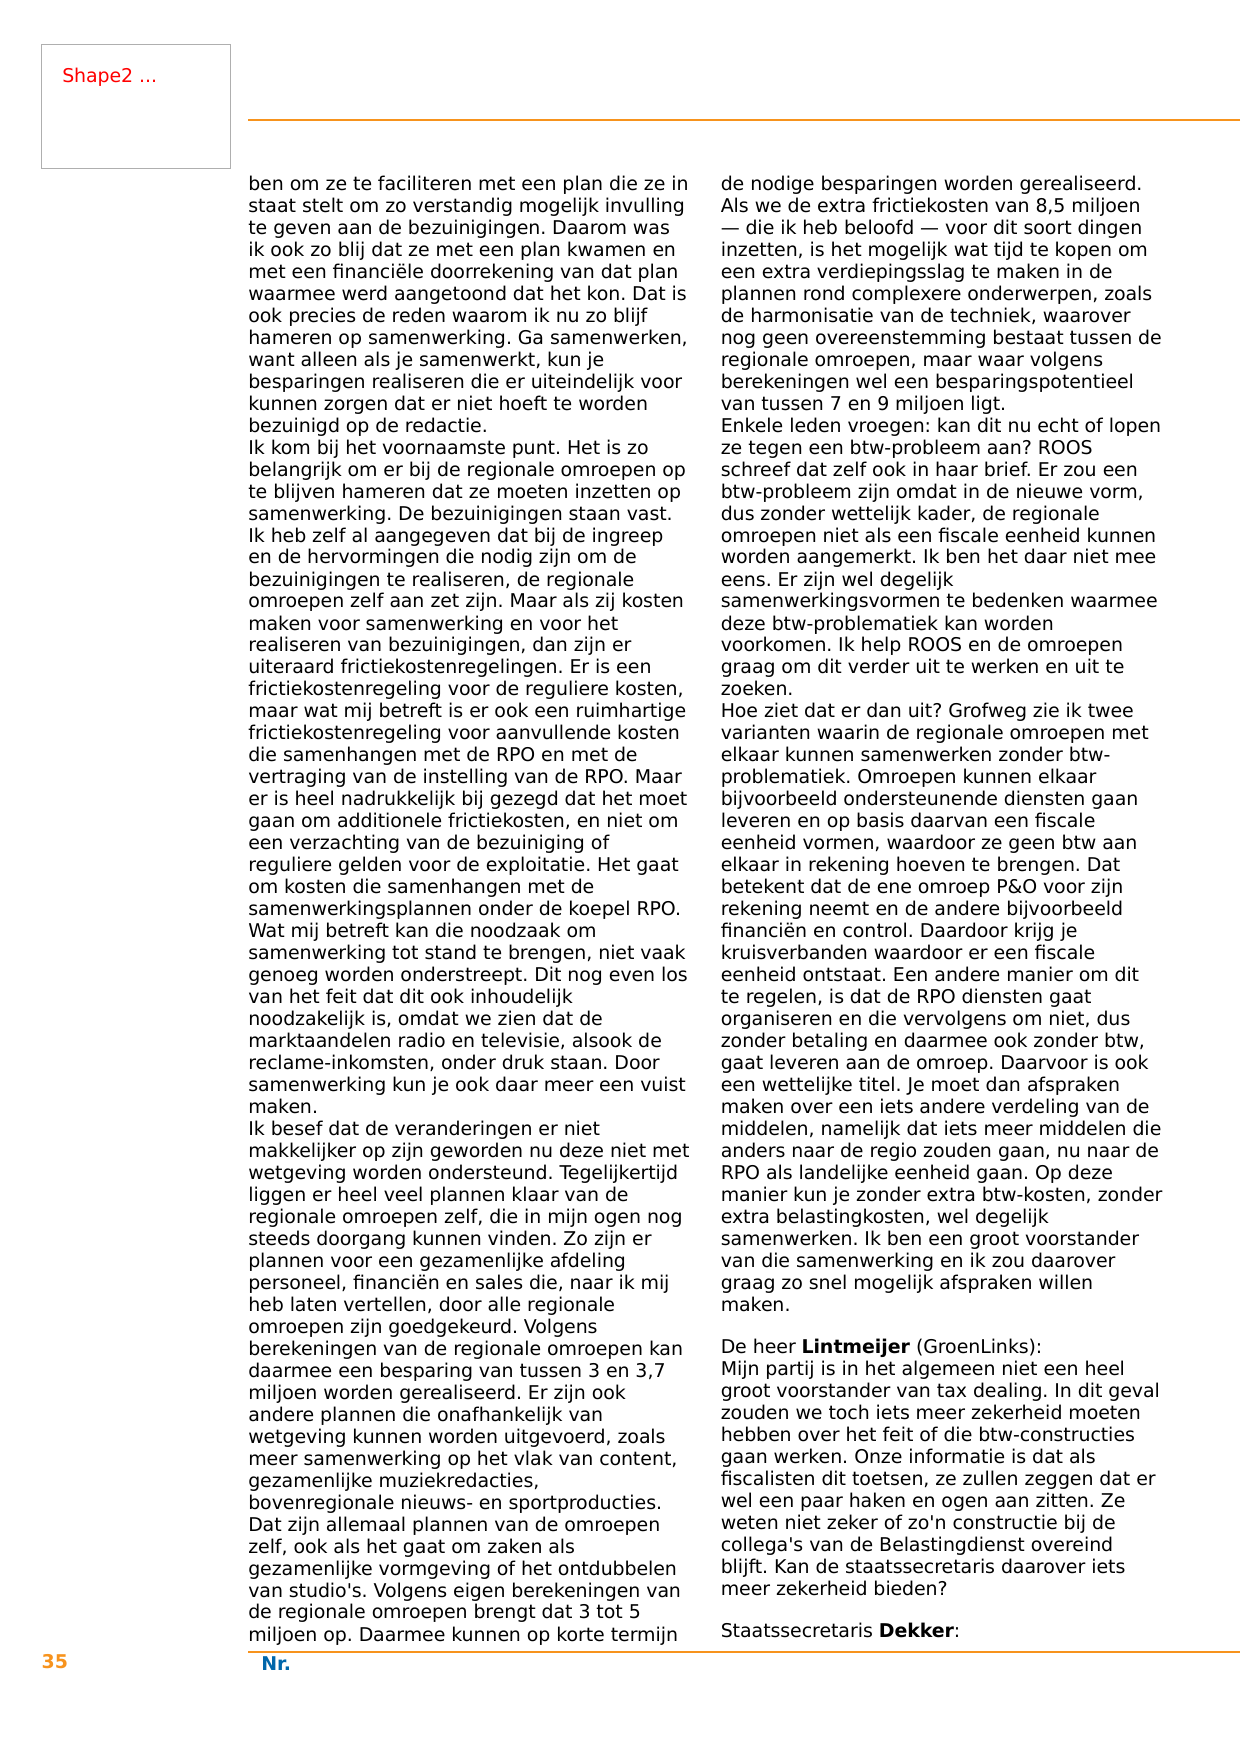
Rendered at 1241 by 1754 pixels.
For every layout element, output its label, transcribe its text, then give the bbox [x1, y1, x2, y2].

text Ik besef dat de veranderingen er niet makkelijker op zijn geworden nu deze niet met wetgeving worden ondersteund. Tegelijkertijd liggen er heel veel plannen klaar van de regionale omroepen zelf, die in mijn ogen nog steeds doorgang kunnen vinden. Zo zijn er plannen voor een gezamenlijke afdeling personeel, financiën en sales die, naar ik mij heb laten vertellen, door alle regionale omroepen zijn goedgekeurd. Volgens berekeningen van de regionale omroepen kan daarmee een besparing van tussen 3 en 3,7 miljoen worden gerealiseerd. Er zijn ook andere plannen die onafhankelijk van wetgeving kunnen worden uitgevoerd, zoals meer samenwerking op het vlak van content, gezamenlijke muziekredacties, bovenregionale nieuws- en sportproducties. Dat zijn allemaal plannen van de omroepen zelf, ook als het gaat om zaken als gezamenlijke vormgeving of het ontdubbelen van studio's. Volgens eigen berekeningen van de regionale omroepen brengt dat 3 tot 5 miljoen op. Daarmee kunnen op korte termijn [248, 1118, 691, 1645]
text De heer Lintmeijer (GroenLinks): [721, 1336, 1163, 1358]
text Enkele leden vroegen: kan dit nu echt of lopen ze tegen een btw-probleem aan? ROOS schreef dat zelf ook in haar brief. Er zou een btw-probleem zijn omdat in de nieuwe vorm, dus zonder wettelijk kader, de regionale omroepen niet als een fiscale eenheid kunnen worden aangemerkt. Ik ben het daar niet mee eens. Er zijn wel degelijk samenwerkingsvormen te bedenken waarmee deze btw-problematiek kan worden voorkomen. Ik help ROOS en de omroepen graag om dit verder uit te werken en uit te zoeken. [721, 414, 1163, 700]
text Staatssecretaris Dekker: [721, 1619, 1163, 1641]
text ben om ze te faciliteren met een plan die ze in staat stelt om zo verstandig mogelijk invulling te geven aan de bezuinigingen. Daarom was ik ook zo blij dat ze met een plan kwamen en met een financiële doorrekening van dat plan waarmee werd aangetoond dat het kon. Dat is ook precies de reden waarom ik nu zo blijf hameren op samenwerking. Ga samenwerken, want alleen als je samenwerkt, kun je besparingen realiseren die er uiteindelijk voor kunnen zorgen dat er niet hoeft te worden bezuinigd op de redactie. [248, 173, 691, 437]
text Hoe ziet dat er dan uit? Grofweg zie ik twee varianten waarin de regionale omroepen met elkaar kunnen samenwerken zonder btw-problematiek. Omroepen kunnen elkaar bijvoorbeeld ondersteunende diensten gaan leveren en op basis daarvan een fiscale eenheid vormen, waardoor ze geen btw aan elkaar in rekening hoeven te brengen. Dat betekent dat de ene omroep P&O voor zijn rekening neemt en de andere bijvoorbeeld financiën en control. Daardoor krijg je kruisverbanden waardoor er een fiscale eenheid ontstaat. Een andere manier om dit te regelen, is dat de RPO diensten gaat organiseren en die vervolgens om niet, dus zonder betaling en daarmee ook zonder btw, gaat leveren aan de omroep. Daarvoor is ook een wettelijke titel. Je moet dan afspraken maken over een iets andere verdeling van de middelen, namelijk dat iets meer middelen die anders naar de regio zouden gaan, nu naar de RPO als landelijke eenheid gaan. Op deze manier kun je zonder extra btw-kosten, zonder extra belastingkosten, wel degelijk samenwerken. Ik ben een groot voorstander van die samenwerking en ik zou daarover graag zo snel mogelijk afspraken willen maken. [721, 700, 1163, 1316]
text Ik kom bij het voornaamste punt. Het is zo belangrijk om er bij de regionale omroepen op te blijven hameren dat ze moeten inzetten op samenwerking. De bezuinigingen staan vast. Ik heb zelf al aangegeven dat bij de ingreep en de hervormingen die nodig zijn om de bezuinigingen te realiseren, de regionale omroepen zelf aan zet zijn. Maar als zij kosten maken voor samenwerking en voor het realiseren van bezuinigingen, dan zijn er uiteraard frictiekostenregelingen. Er is een frictiekostenregeling voor de reguliere kosten, maar wat mij betreft is er ook een ruimhartige frictiekostenregeling voor aanvullende kosten die samenhangen met de RPO en met de vertraging van de instelling van de RPO. Maar er is heel nadrukkelijk bij gezegd dat het moet gaan om additionele frictiekosten, en niet om een verzachting van de bezuiniging of reguliere gelden voor de exploitatie. Het gaat om kosten die samenhangen met de samenwerkingsplannen onder de koepel RPO. Wat mij betreft kan die noodzaak om samenwerking tot stand te brengen, niet vaak genoeg worden onderstreept. Dit nog even los van het feit dat dit ook inhoudelijk noodzakelijk is, omdat we zien dat de marktaandelen radio en televisie, alsook de reclame-inkomsten, onder druk staan. Door samenwerking kun je ook daar meer een vuist maken. [248, 437, 691, 1118]
text Mijn partij is in het algemeen niet een heel groot voorstander van tax dealing. In dit geval zouden we toch iets meer zekerheid moeten hebben over het feit of die btw-constructies gaan werken. Onze informatie is dat als fiscalisten dit toetsen, ze zullen zeggen dat er wel een paar haken en ogen aan zitten. Ze weten niet zeker of zo'n constructie bij de collega's van de Belastingdienst overeind blijft. Kan de staatssecretaris daarover iets meer zekerheid bieden? [721, 1358, 1163, 1599]
text de nodige besparingen worden gerealiseerd. Als we de extra frictiekosten van 8,5 miljoen — die ik heb beloofd — voor dit soort dingen inzetten, is het mogelijk wat tijd te kopen om een extra verdiepingsslag te maken in de plannen rond complexere onderwerpen, zoals de harmonisatie van de techniek, waarover nog geen overeenstemming bestaat tussen de regionale omroepen, maar waar volgens berekeningen wel een besparingspotentieel van tussen 7 en 9 miljoen ligt. [721, 173, 1163, 414]
